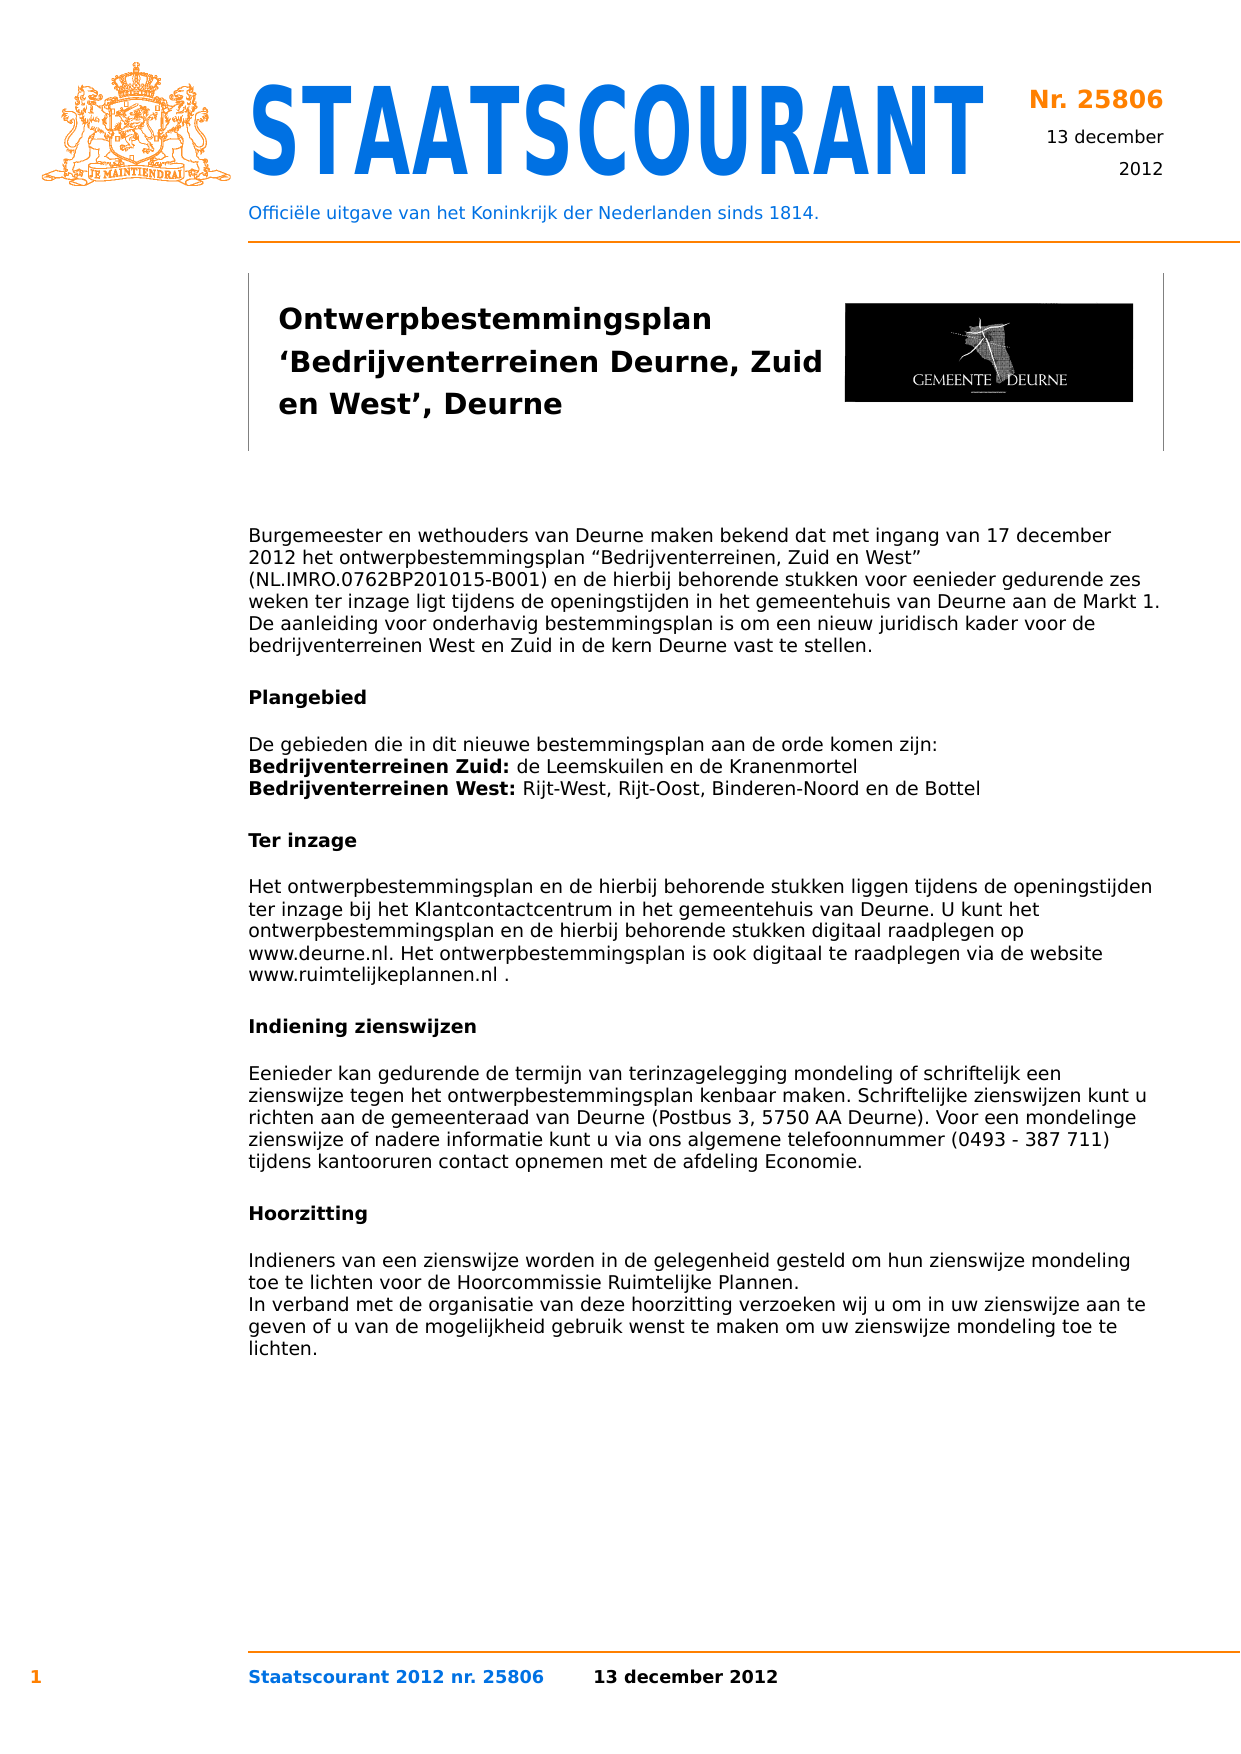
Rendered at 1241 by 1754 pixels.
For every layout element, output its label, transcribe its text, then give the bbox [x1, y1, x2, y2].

text Burgemeester en wethouders van Deurne maken bekend dat met ingang van 17 december 2012 het ontwerpbestemmingsplan “Bedrijventerreinen, Zuid en West” (NL.IMRO.0762BP201015-B001) en de hierbij behorende stukken voor eenieder gedurende zes weken ter inzage ligt tijdens de openingstijden in het gemeentehuis van Deurne aan de Markt 1. [248, 525, 1163, 613]
text Het ontwerpbestemmingsplan en de hierbij behorende stukken liggen tijdens de openingstijden ter inzage bij het Klantcontactcentrum in het gemeentehuis van Deurne. U kunt het ontwerpbestemmingsplan en de hierbij behorende stukken digitaal raadplegen op www.deurne.nl. Het ontwerpbestemmingsplan is ook digitaal te raadplegen via de website www.ruimtelijkeplannen.nl . [248, 876, 1163, 986]
text Indieners van een zienswijze worden in de gelegenheid gesteld om hun zienswijze mondeling toe te lichten voor de Hoorcommissie Ruimtelijke Plannen. [248, 1250, 1163, 1294]
text De gebieden die in dit nieuwe bestemmingsplan aan de orde komen zijn: [248, 733, 1163, 756]
table_cell Officiële uitgave van het Koninkrijk der Nederlanden sinds 1814. [248, 203, 1240, 241]
picture [844, 302, 1134, 403]
text Bedrijventerreinen Zuid: de Leemskuilen en de Kranenmortel [248, 756, 1163, 777]
text Eenieder kan gedurende de termijn van terinzagelegging mondeling of schriftelijk een zienswijze tegen het ontwerpbestemmingsplan kenbaar maken. Schriftelijke zienswijzen kunt u richten aan de gemeenteraad van Deurne (Postbus 3, 5750 AA Deurne). Voor een mondelinge zienswijze of nadere informatie kunt u via ons algemene telefoonnummer (0493 - 387 711) tijdens kantooruren contact opnemen met de afdeling Economie. [248, 1063, 1163, 1173]
subtitle Plangebied [248, 687, 1163, 708]
text De aanleiding voor onderhavig bestemmingsplan is om een nieuw juridisch kader voor de bedrijventerreinen West en Zuid in de kern Deurne vast te stellen. [248, 613, 1163, 657]
table_header [25, 62, 248, 241]
text Bedrijventerreinen West: Rijt-West, Rijt-Oost, Binderen-Noord en de Bottel [248, 777, 1163, 799]
text In verband met de organisatie van deze hoorzitting verzoeken wij u om in uw zienswijze aan te geven of u van de mogelijkheid gebruik wenst te maken om uw zienswijze mondeling toe te lichten. [248, 1294, 1163, 1360]
table_header Nr. 25806 [998, 62, 1240, 121]
table_header STAATSCOURANT [248, 62, 998, 203]
subtitle Ontwerpbestemmingsplan ‘Bedrijventerreinen Deurne, Zuid en West’, Deurne [249, 273, 1163, 451]
table_cell 13 december [998, 121, 1240, 153]
subtitle Hoorzitting [248, 1203, 1163, 1225]
subtitle Indiening zienswijzen [248, 1016, 1163, 1038]
picture [41, 62, 231, 186]
subtitle Ter inzage [248, 829, 1163, 851]
table_cell 2012 [998, 153, 1240, 203]
